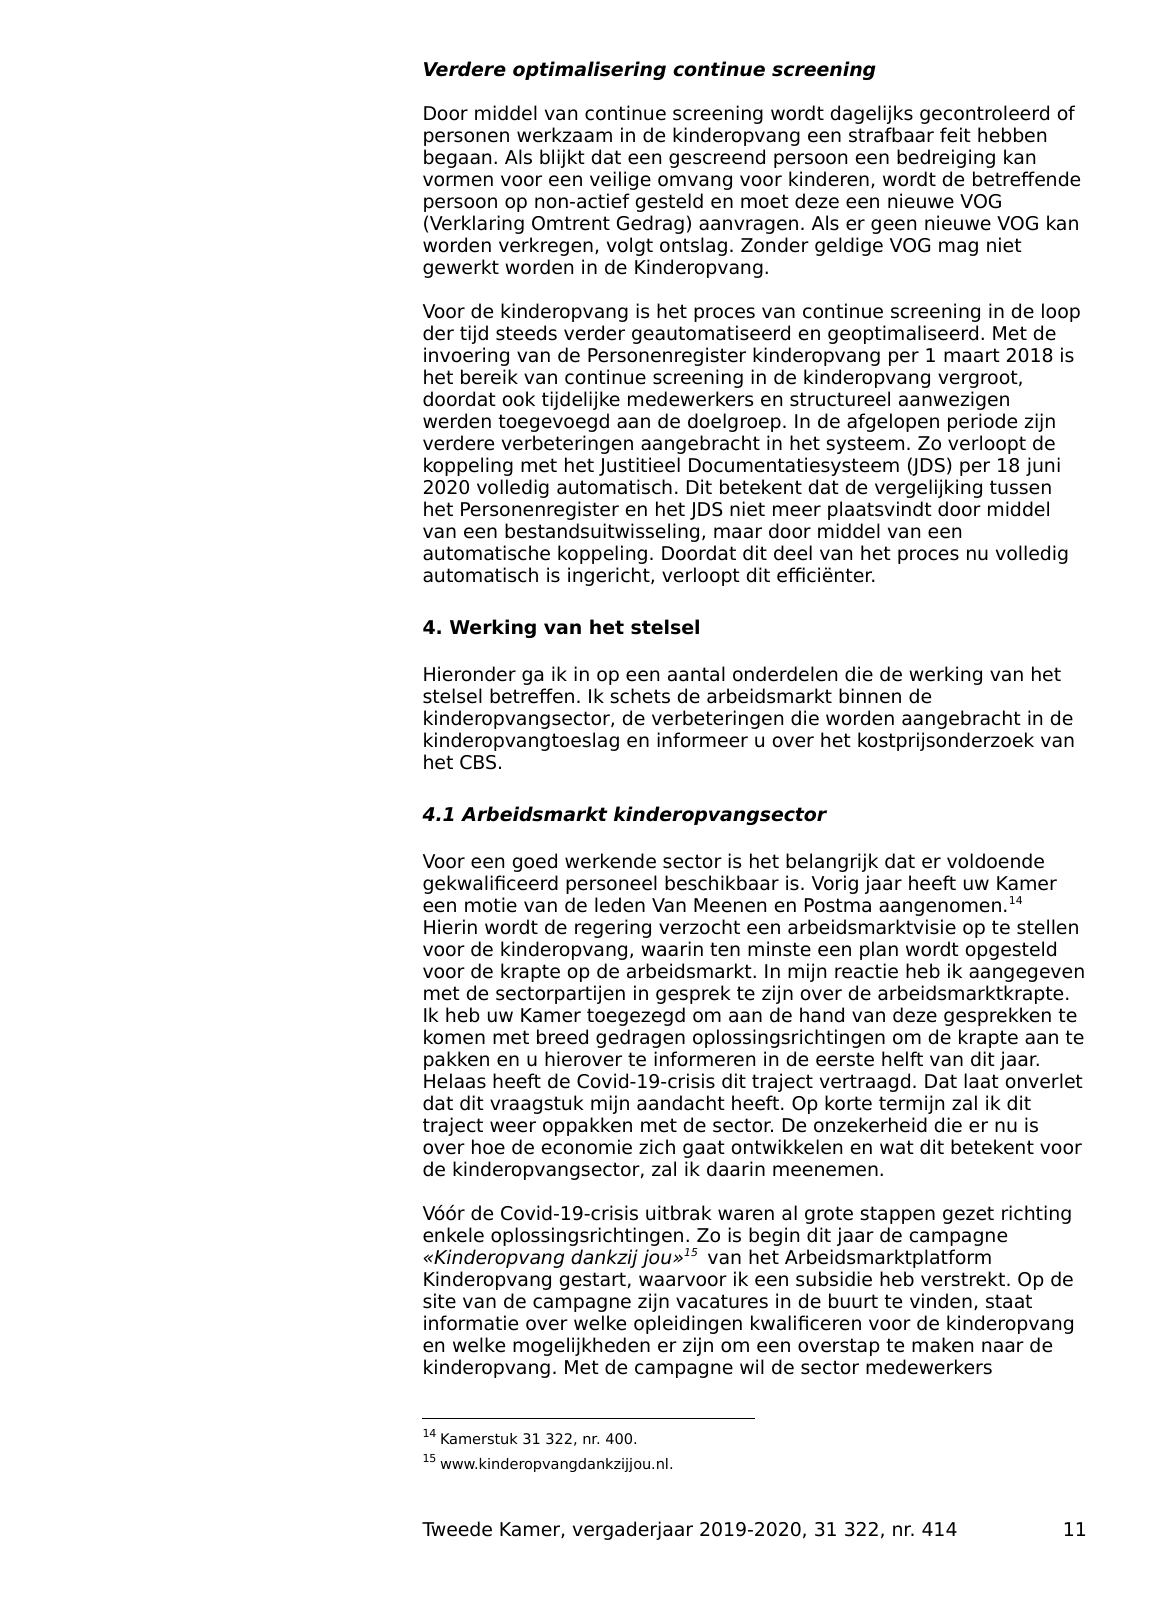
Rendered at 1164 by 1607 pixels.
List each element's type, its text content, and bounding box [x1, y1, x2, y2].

text www.kinderopvangdankzijjou.nl. [422, 1452, 1087, 1474]
subtitle Verdere optimalisering continue screening [422, 59, 1087, 81]
text Door middel van continue screening wordt dagelijks gecontroleerd of personen werkzaam in de kinderopvang een strafbaar feit hebben begaan. Als blijkt dat een gescreend persoon een bedreiging kan vormen voor een veilige omvang voor kinderen, wordt de betreffende persoon op non-actief gesteld en moet deze een nieuwe VOG (Verklaring Omtrent Gedrag) aanvragen. Als er geen nieuwe VOG kan worden verkregen, volgt ontslag. Zonder geldige VOG mag niet gewerkt worden in de Kinderopvang. [422, 103, 1087, 279]
text Voor de kinderopvang is het proces van continue screening in de loop der tijd steeds verder geautomatiseerd en geoptimaliseerd. Met de invoering van de Personenregister kinderopvang per 1 maart 2018 is het bereik van continue screening in de kinderopvang vergroot, doordat ook tijdelijke medewerkers en structureel aanwezigen werden toegevoegd aan de doelgroep. In de afgelopen periode zijn verdere verbeteringen aangebracht in het systeem. Zo verloopt de koppeling met het Justitieel Documentatiesysteem (JDS) per 18 juni 2020 volledig automatisch. Dit betekent dat de vergelijking tussen het Personenregister en het JDS niet meer plaatsvindt door middel van een bestandsuitwisseling, maar door middel van een automatische koppeling. Doordat dit deel van het proces nu volledig automatisch is ingericht, verloopt dit efficiënter. [422, 301, 1087, 587]
subtitle 4. Werking van het stelsel [422, 617, 1087, 639]
text Voor een goed werkende sector is het belangrijk dat er voldoende gekwalificeerd personeel beschikbaar is. Vorig jaar heeft uw Kamer een motie van de leden Van Meenen en Postma aangenomen. Hierin wordt de regering verzocht een arbeidsmarktvisie op te stellen voor de kinderopvang, waarin ten minste een plan wordt opgesteld voor de krapte op de arbeidsmarkt. In mijn reactie heb ik aangegeven met de sectorpartijen in gesprek te zijn over de arbeidsmarktkrapte. Ik heb uw Kamer toegezegd om aan de hand van deze gesprekken te komen met breed gedragen oplossingsrichtingen om de krapte aan te pakken en u hierover te informeren in de eerste helft van dit jaar. Helaas heeft de Covid-19-crisis dit traject vertraagd. Dat laat onverlet dat dit vraagstuk mijn aandacht heeft. Op korte termijn zal ik dit traject weer oppakken met de sector. De onzekerheid die er nu is over hoe de economie zich gaat ontwikkelen en wat dit betekent voor de kinderopvangsector, zal ik daarin meenemen. [422, 851, 1087, 1181]
subtitle 4.1 Arbeidsmarkt kinderopvangsector [422, 804, 1087, 826]
text Vóór de Covid-19-crisis uitbrak waren al grote stappen gezet richting enkele oplossingsrichtingen. Zo is begin dit jaar de campagne «Kinderopvang dankzij jou» van het Arbeidsmarktplatform Kinderopvang gestart, waarvoor ik een subsidie heb verstrekt. Op de site van de campagne zijn vacatures in de buurt te vinden, staat informatie over welke opleidingen kwalificeren voor de kinderopvang en welke mogelijkheden er zijn om een overstap te maken naar de kinderopvang. Met de campagne wil de sector medewerkers [422, 1203, 1087, 1378]
text Kamerstuk 31 322, nr. 400. [422, 1427, 1087, 1449]
text Hieronder ga ik in op een aantal onderdelen die de werking van het stelsel betreffen. Ik schets de arbeidsmarkt binnen de kinderopvangsector, de verbeteringen die worden aangebracht in de kinderopvangtoeslag en informeer u over het kostprijsonderzoek van het CBS. [422, 664, 1087, 774]
